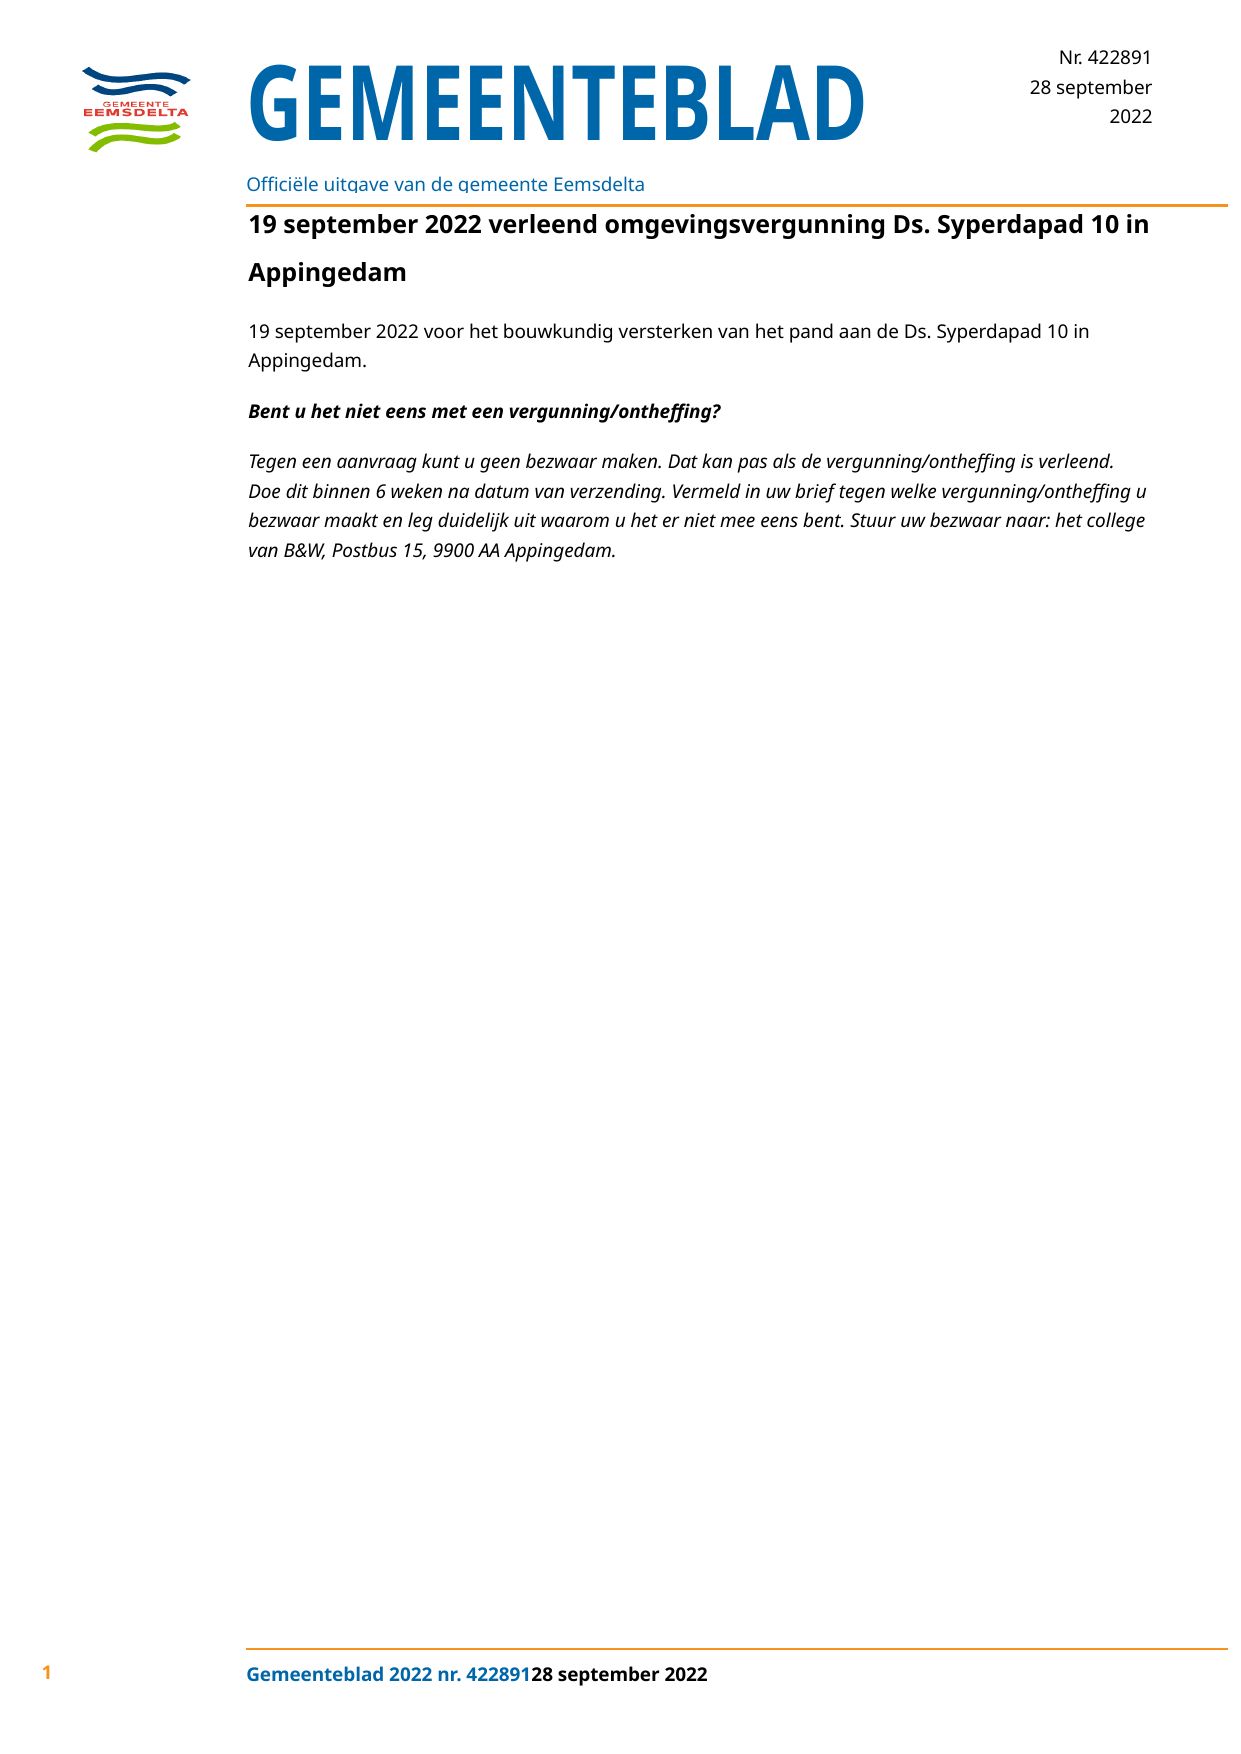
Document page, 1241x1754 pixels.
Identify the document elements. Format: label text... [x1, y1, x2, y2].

text Tegen een aanvraag kunt u geen bezwaar maken. Dat kan pas als de vergunning/ontheffing is verleend. Doe dit binnen 6 weken na datum van verzending. Vermeld in uw brief tegen welke vergunning/ontheffing u bezwaar maakt en leg duidelijk uit waarom u het er niet mee eens bent. Stuur uw bezwaar naar: het college van B&W, Postbus 15, 9900 AA Appingedam. [248, 448, 1152, 563]
text 19 september 2022 voor het bouwkundig versterken van het pand aan de Ds. Syperdapad 10 in Appingedam. [248, 318, 1152, 373]
picture [41, 47, 231, 172]
text Bent u het niet eens met een vergunning/ontheffing? [248, 398, 1152, 424]
text 19 september 2022 verleend omgevingsvergunning Ds. Syperdapad 10 in Appingedam [248, 207, 1152, 288]
